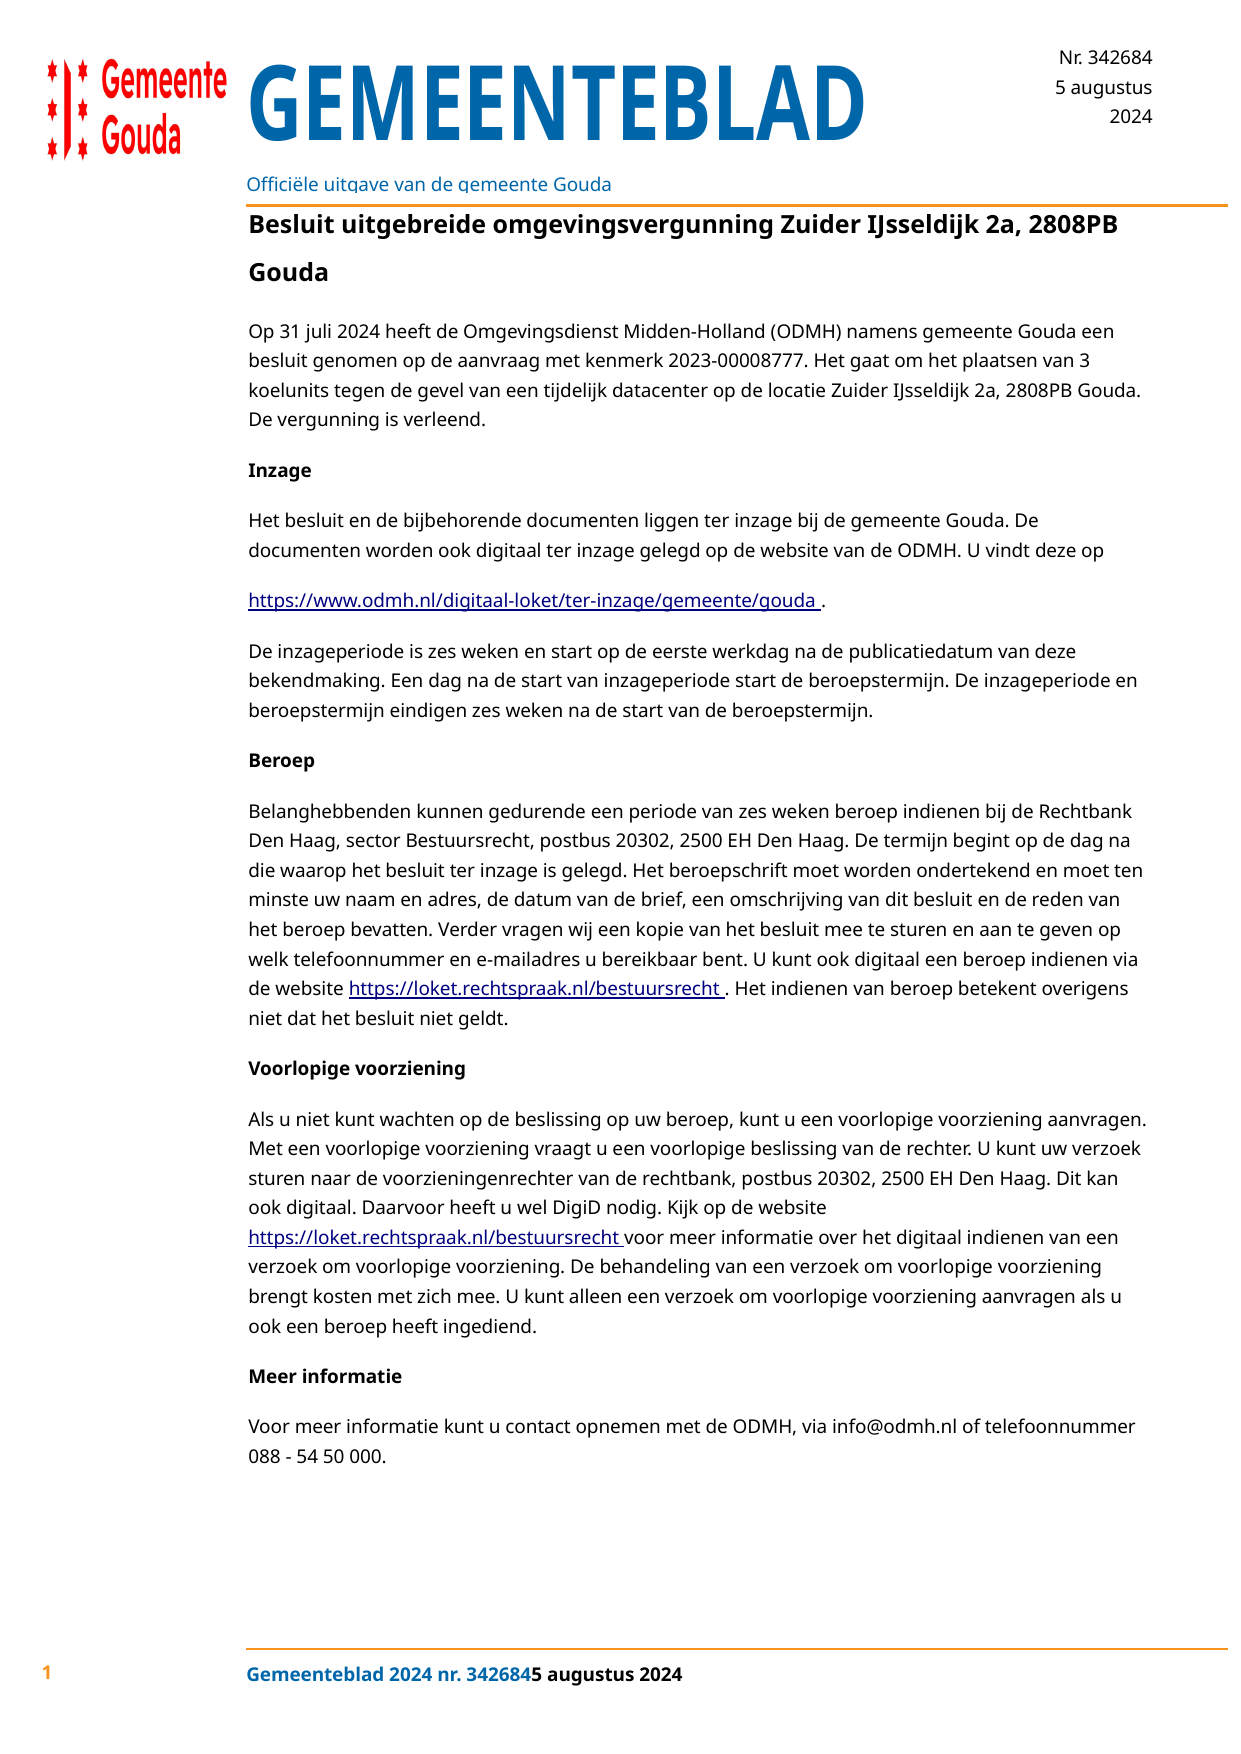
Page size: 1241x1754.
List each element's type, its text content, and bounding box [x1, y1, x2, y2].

text Voor meer informatie kunt u contact opnemen met de ODMH, via info@odmh.nl of telefoonnummer 088 - 54 50 000. [248, 1414, 1152, 1469]
text https://www.odmh.nl/digitaal-loket/ter-inzage/gemeente/gouda . [248, 587, 1152, 613]
text Op 31 juli 2024 heeft de Omgevingsdienst Midden-Holland (ODMH) namens gemeente Gouda een besluit genomen op de aanvraag met kenmerk 2023-00008777. Het gaat om het plaatsen van 3 koelunits tegen de gevel van een tijdelijk datacenter op de locatie Zuider IJsseldijk 2a, 2808PB Gouda. De vergunning is verleend. [248, 318, 1152, 432]
picture [41, 47, 231, 172]
text Beroep [248, 747, 1152, 773]
text Het besluit en de bijbehorende documenten liggen ter inzage bij de gemeente Gouda. De documenten worden ook digitaal ter inzage gelegd op de website van de ODMH. U vindt deze op [248, 507, 1152, 563]
text Als u niet kunt wachten op de beslissing op uw beroep, kunt u een voorlopige voorziening aanvragen. Met een voorlopige voorziening vraagt u een voorlopige beslissing van de rechter. U kunt uw verzoek sturen naar de voorzieningenrechter van de rechtbank, postbus 20302, 2500 EH Den Haag. Dit kan ook digitaal. Daarvoor heeft u wel DigiD nodig. Kijk op de website https://loket.rechtspraak.nl/bestuursrecht voor meer informatie over het digitaal indienen van een verzoek om voorlopige voorziening. De behandeling van een verzoek om voorlopige voorziening brengt kosten met zich mee. U kunt alleen een verzoek om voorlopige voorziening aanvragen als u ook een beroep heeft ingediend. [248, 1106, 1152, 1339]
text Voorlopige voorziening [248, 1055, 1152, 1081]
text Besluit uitgebreide omgevingsvergunning Zuider IJsseldijk 2a, 2808PB Gouda [248, 207, 1152, 288]
text Meer informatie [248, 1363, 1152, 1389]
text De inzageperiode is zes weken en start op de eerste werkdag na de publicatiedatum van deze bekendmaking. Een dag na de start van inzageperiode start de beroepstermijn. De inzageperiode en beroepstermijn eindigen zes weken na de start van de beroepstermijn. [248, 638, 1152, 723]
text Belanghebbenden kunnen gedurende een periode van zes weken beroep indienen bij de Rechtbank Den Haag, sector Bestuursrecht, postbus 20302, 2500 EH Den Haag. De termijn begint op de dag na die waarop het besluit ter inzage is gelegd. Het beroepschrift moet worden ondertekend en moet ten minste uw naam en adres, de datum van de brief, een omschrijving van dit besluit en de reden van het beroep bevatten. Verder vragen wij een kopie van het besluit mee te sturen en aan te geven op welk telefoonnummer en e-mailadres u bereikbaar bent. U kunt ook digitaal een beroep indienen via de website https://loket.rechtspraak.nl/bestuursrecht . Het indienen van beroep betekent overigens niet dat het besluit niet geldt. [248, 798, 1152, 1031]
text Inzage [248, 457, 1152, 483]
